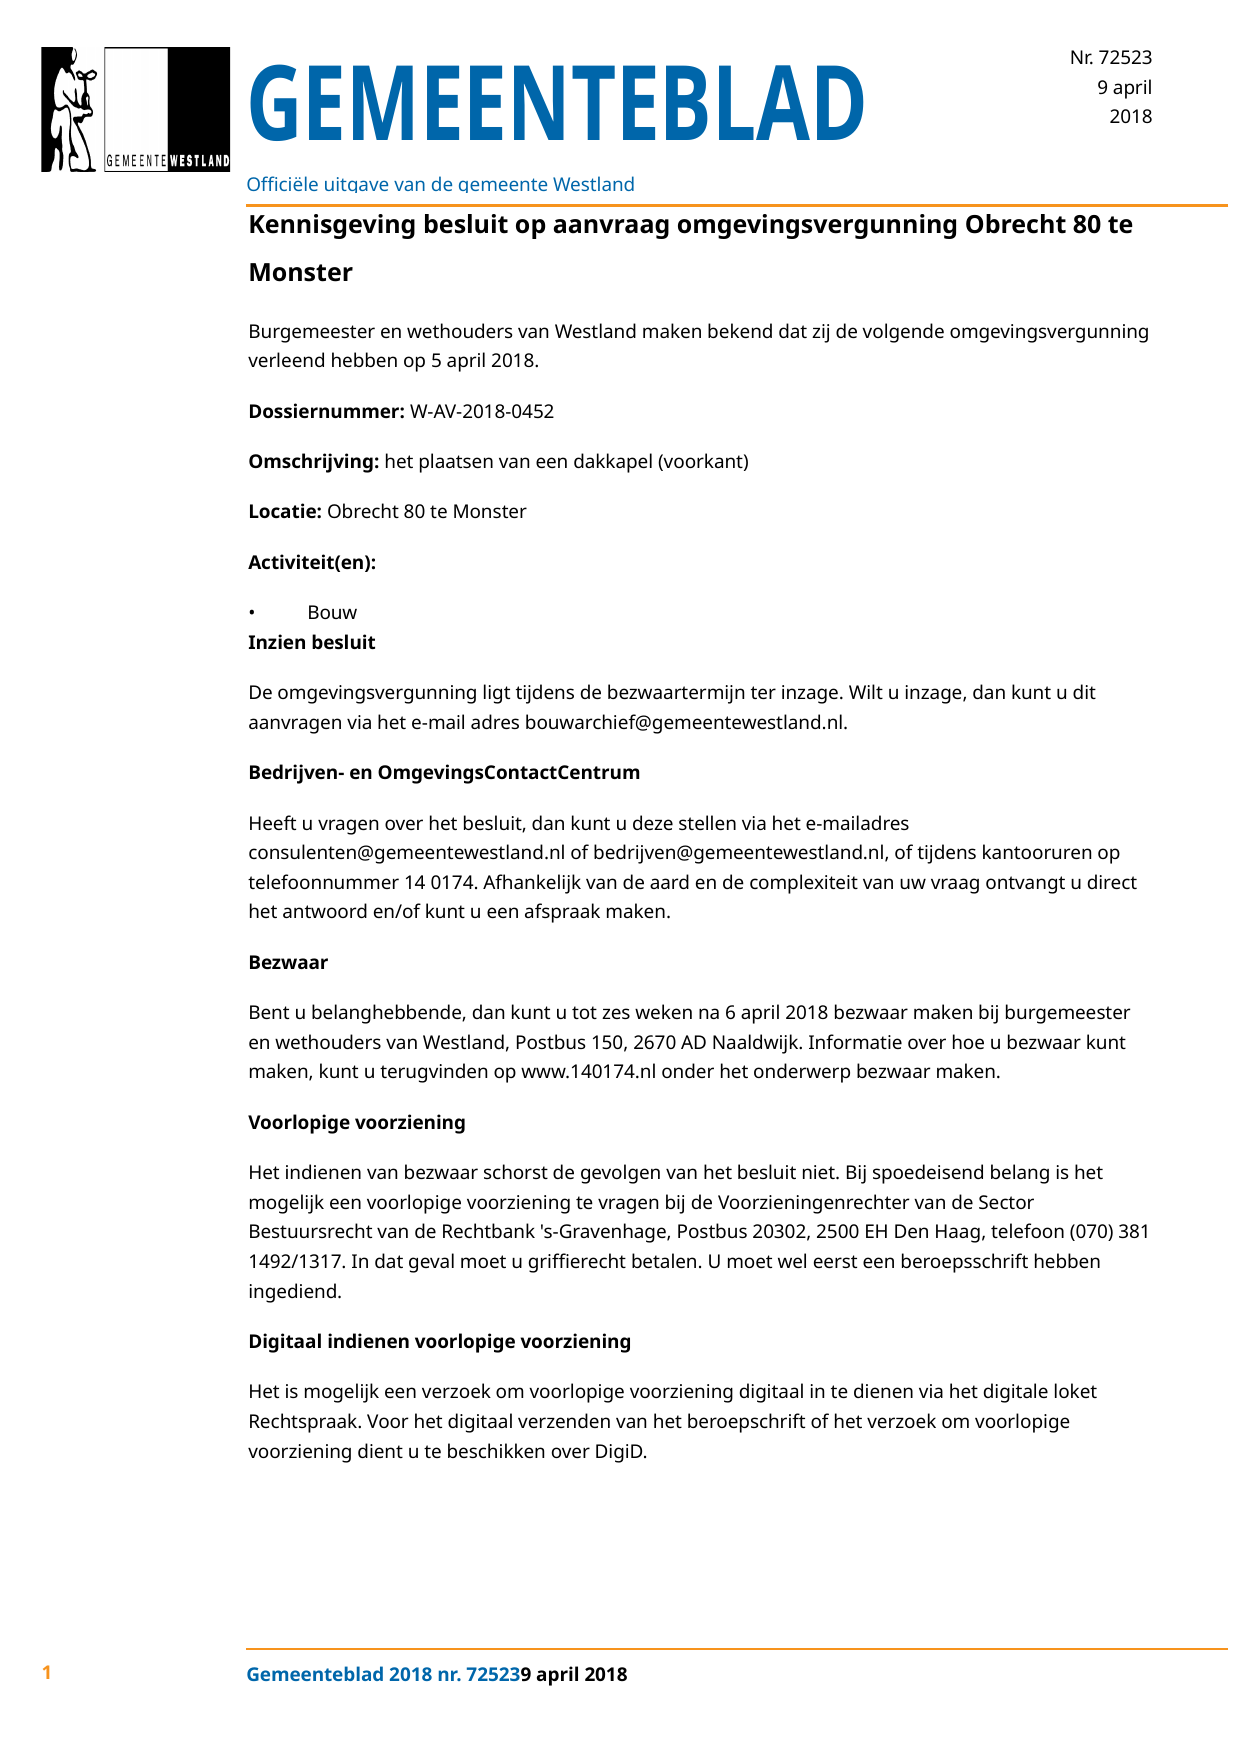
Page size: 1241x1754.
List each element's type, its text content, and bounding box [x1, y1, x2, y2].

text Heeft u vragen over het besluit, dan kunt u deze stellen via het e-mailadres consulenten@gemeentewestland.nl of bedrijven@gemeentewestland.nl, of tijdens kantooruren op telefoonnummer 14 0174. Afhankelijk van de aard en de complexiteit van uw vraag ontvangt u direct het antwoord en/of kunt u een afspraak maken. [248, 810, 1152, 924]
text Omschrijving: het plaatsen van een dakkapel (voorkant) [248, 448, 1152, 474]
text Het is mogelijk een verzoek om voorlopige voorziening digitaal in te dienen via het digitale loket Rechtspraak. Voor het digitaal verzenden van het beroepschrift of het verzoek om voorlopige voorziening dient u te beschikken over DigiD. [248, 1379, 1152, 1464]
text Dossiernummer: W-AV-2018-0452 [248, 398, 1152, 424]
text Bezwaar [248, 949, 1152, 975]
text Voorlopige voorziening [248, 1109, 1152, 1135]
text Activiteit(en): [248, 549, 1152, 575]
text Locatie: Obrecht 80 te Monster [248, 499, 1152, 524]
text Het indienen van bezwaar schorst de gevolgen van het besluit niet. Bij spoedeisend belang is het mogelijk een voorlopige voorziening te vragen bij de Voorzieningenrechter van de Sector Bestuursrecht van de Rechtbank 's-Gravenhage, Postbus 20302, 2500 EH Den Haag, telefoon (070) 381 1492/1317. In dat geval moet u griffierecht betalen. U moet wel eerst een beroepsschrift hebben ingediend. [248, 1159, 1152, 1304]
text Kennisgeving besluit op aanvraag omgevingsvergunning Obrecht 80 te Monster [248, 207, 1152, 288]
picture [41, 47, 231, 172]
text Bent u belanghebbende, dan kunt u tot zes weken na 6 april 2018 bezwaar maken bij burgemeester en wethouders van Westland, Postbus 150, 2670 AD Naaldwijk. Informatie over hoe u bezwaar kunt maken, kunt u terugvinden op www.140174.nl onder het onderwerp bezwaar maken. [248, 999, 1152, 1084]
list Bouw [248, 599, 1152, 625]
text De omgevingsvergunning ligt tijdens de bezwaartermijn ter inzage. Wilt u inzage, dan kunt u dit aanvragen via het e-mail adres bouwarchief@gemeentewestland.nl. [248, 679, 1152, 735]
text Inzien besluit [248, 629, 1152, 655]
text Digitaal indienen voorlopige voorziening [248, 1328, 1152, 1354]
text Bedrijven- en OmgevingsContactCentrum [248, 759, 1152, 785]
text Burgemeester en wethouders van Westland maken bekend dat zij de volgende omgevingsvergunning verleend hebben op 5 april 2018. [248, 318, 1152, 373]
